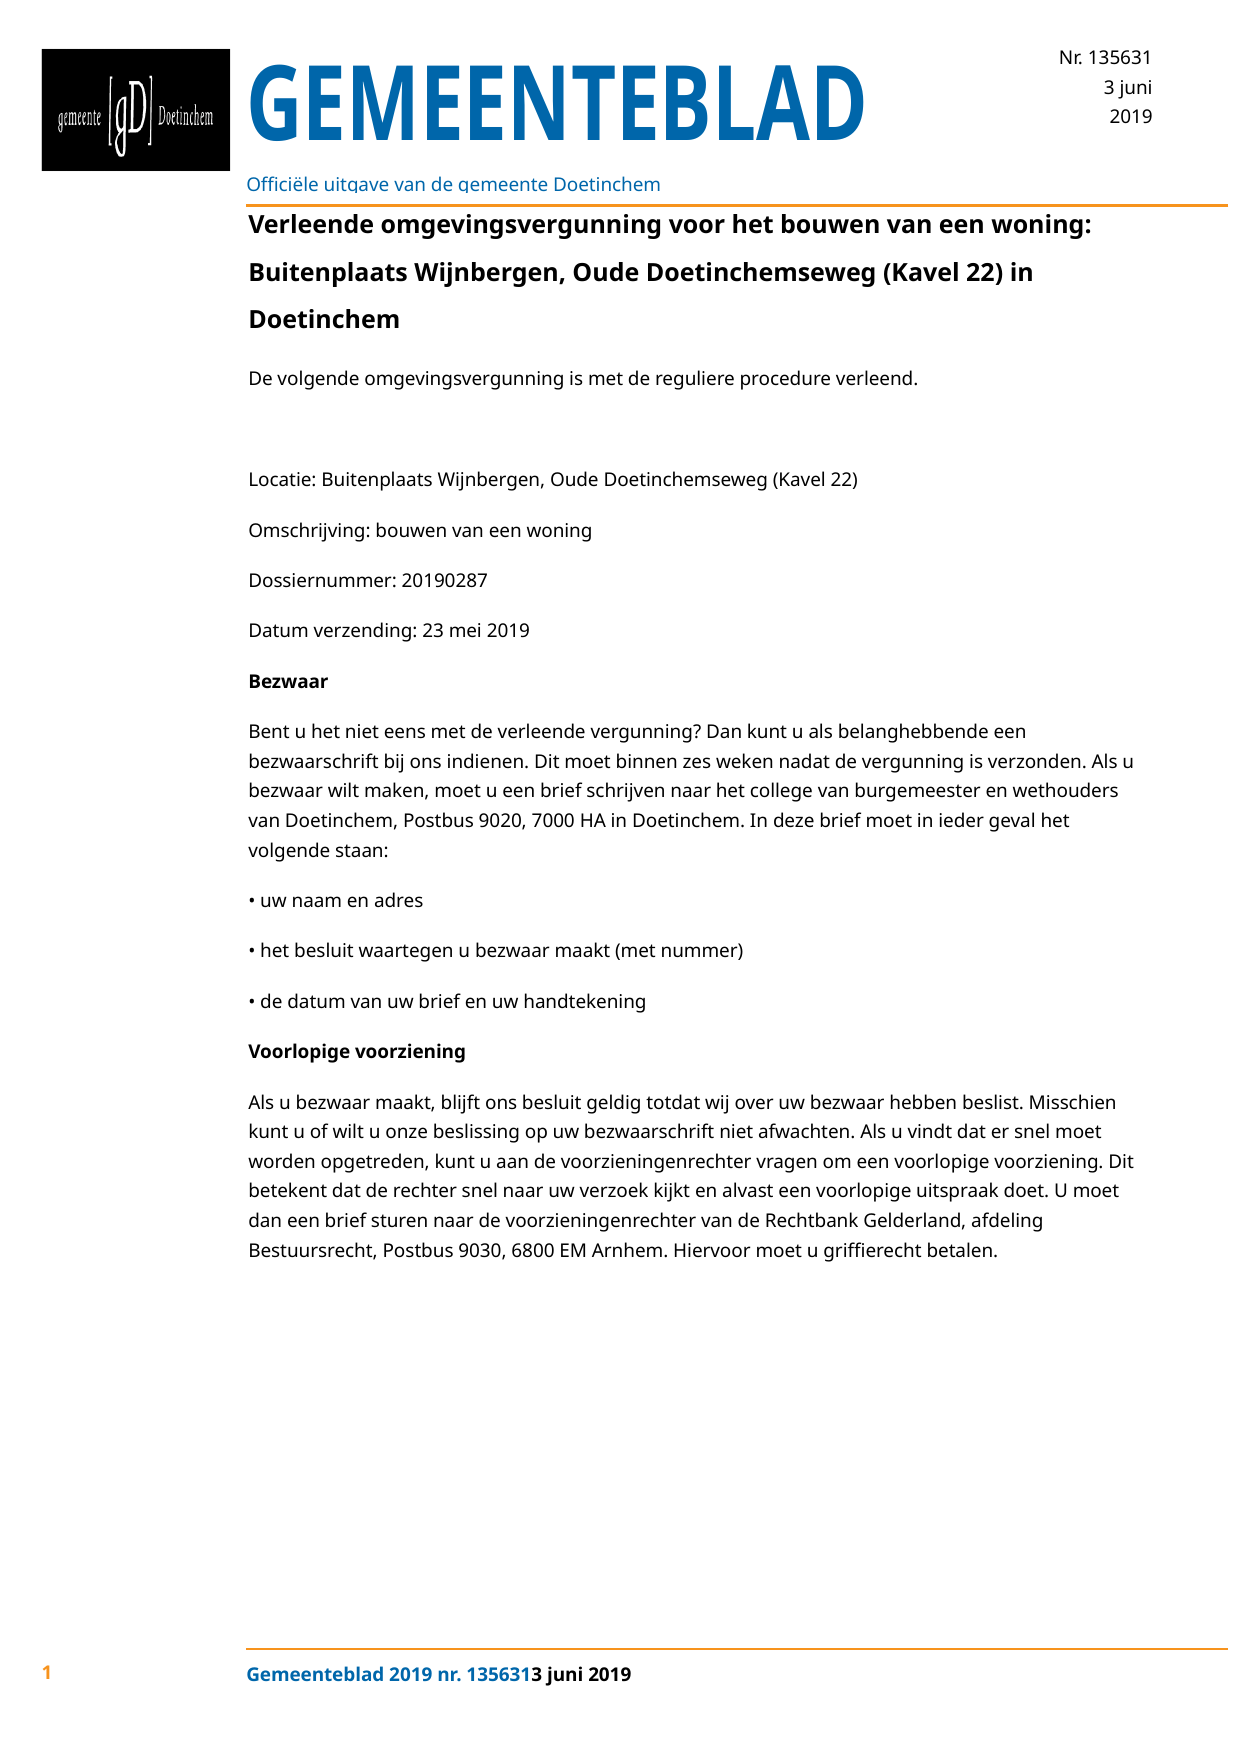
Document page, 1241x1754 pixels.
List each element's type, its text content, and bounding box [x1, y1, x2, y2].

picture [41, 47, 231, 172]
text • de datum van uw brief en uw handtekening [248, 988, 1152, 1014]
text Locatie: Buitenplaats Wijnbergen, Oude Doetinchemseweg (Kavel 22) [248, 466, 1152, 492]
text Als u bezwaar maakt, blijft ons besluit geldig totdat wij over uw bezwaar hebben beslist. Misschien kunt u of wilt u onze beslissing op uw bezwaarschrift niet afwachten. Als u vindt dat er snel moet worden opgetreden, kunt u aan de voorzieningenrechter vragen om een voorlopige voorziening. Dit betekent dat de rechter snel naar uw verzoek kijkt en alvast een voorlopige uitspraak doet. U moet dan een brief sturen naar de voorzieningenrechter van de Rechtbank Gelderland, afdeling Bestuursrecht, Postbus 9030, 6800 EM Arnhem. Hiervoor moet u griffierecht betalen. [248, 1089, 1152, 1262]
text Voorlopige voorziening [248, 1038, 1152, 1064]
text • uw naam en adres [248, 887, 1152, 913]
text Bent u het niet eens met de verleende vergunning? Dan kunt u als belanghebbende een bezwaarschrift bij ons indienen. Dit moet binnen zes weken nadat de vergunning is verzonden. Als u bezwaar wilt maken, moet u een brief schrijven naar het college van burgemeester en wethouders van Doetinchem, Postbus 9020, 7000 HA in Doetinchem. In deze brief moet in ieder geval het volgende staan: [248, 718, 1152, 862]
text De volgende omgevingsvergunning is met de reguliere procedure verleend. [248, 366, 1152, 391]
text Verleende omgevingsvergunning voor het bouwen van een woning: Buitenplaats Wijnbergen, Oude Doetinchemseweg (Kavel 22) in Doetinchem [248, 207, 1152, 336]
text Datum verzending: 23 mei 2019 [248, 618, 1152, 643]
text Dossiernummer: 20190287 [248, 567, 1152, 593]
text • het besluit waartegen u bezwaar maakt (met nummer) [248, 938, 1152, 963]
text Omschrijving: bouwen van een woning [248, 517, 1152, 542]
text Bezwaar [248, 668, 1152, 694]
